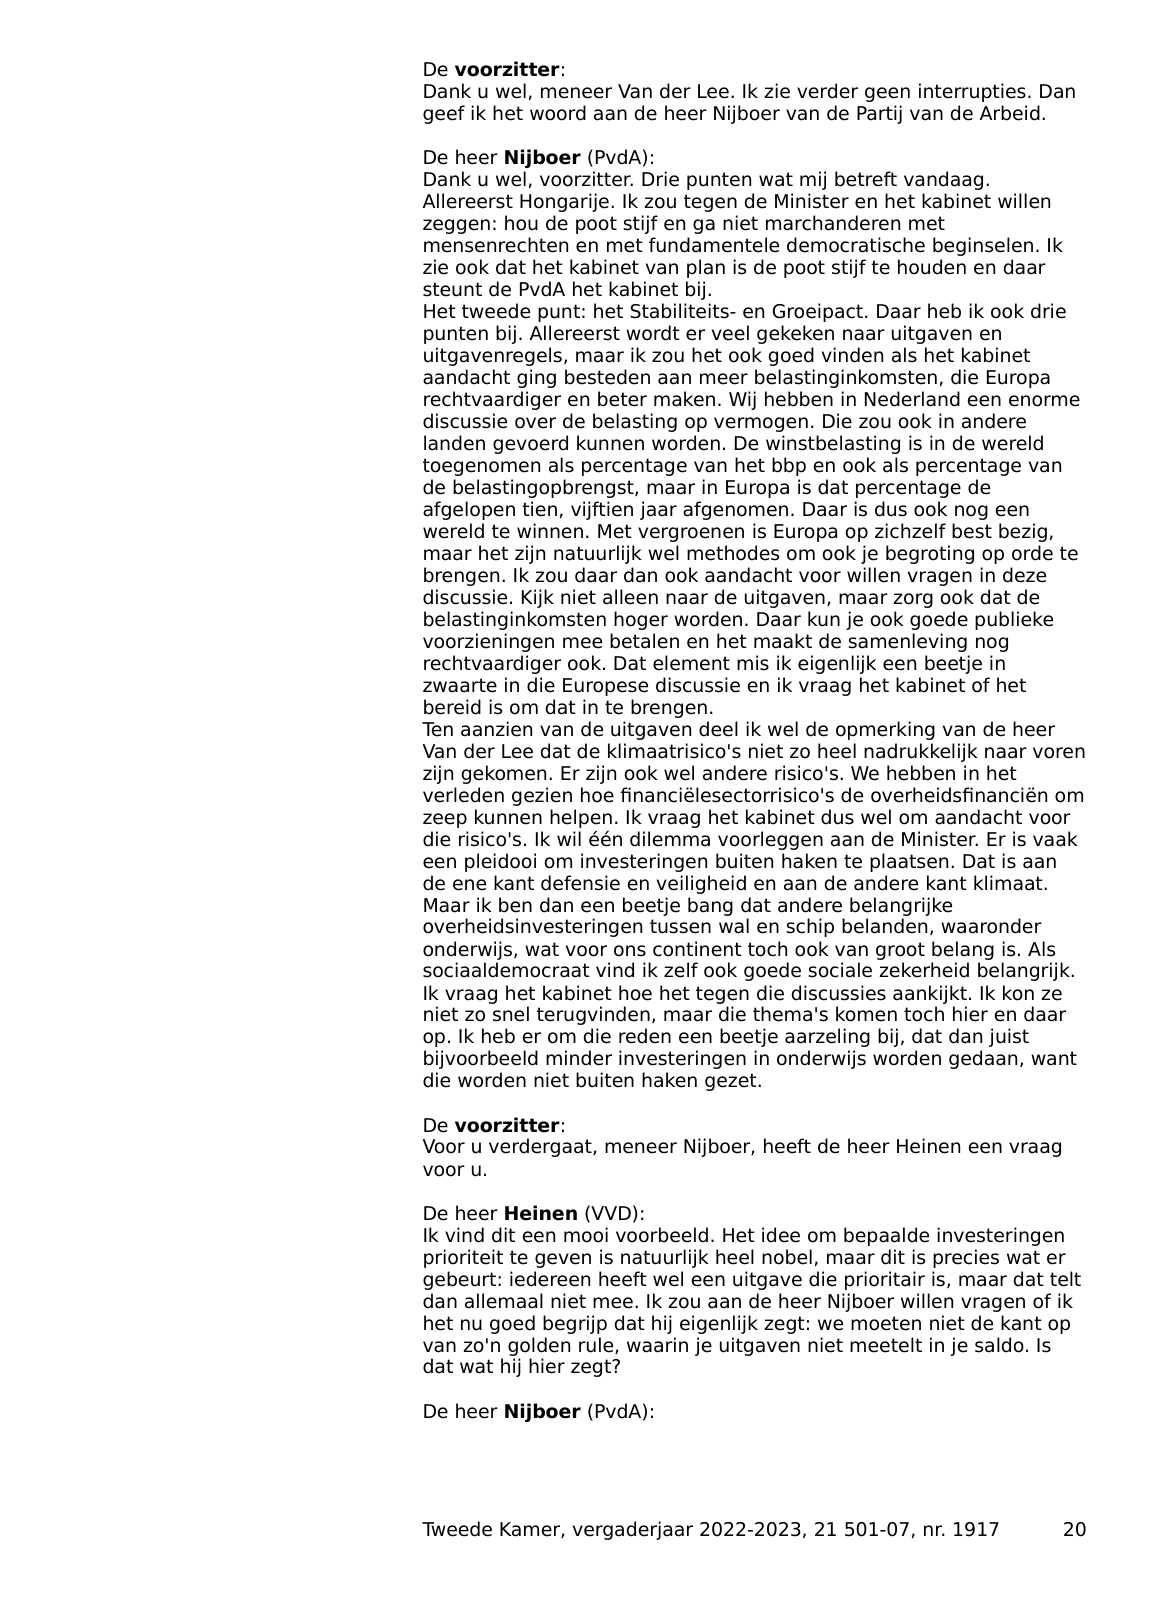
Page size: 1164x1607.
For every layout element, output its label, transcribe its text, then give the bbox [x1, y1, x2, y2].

text De voorzitter: [422, 1114, 1087, 1136]
text Het tweede punt: het Stabiliteits- en Groeipact. Daar heb ik ook drie punten bij. Allereerst wordt er veel gekeken naar uitgaven en uitgavenregels, maar ik zou het ook goed vinden als het kabinet aandacht ging besteden aan meer belastinginkomsten, die Europa rechtvaardiger en beter maken. Wij hebben in Nederland een enorme discussie over de belasting op vermogen. Die zou ook in andere landen gevoerd kunnen worden. De winstbelasting is in de wereld toegenomen als percentage van het bbp en ook als percentage van de belastingopbrengst, maar in Europa is dat percentage de afgelopen tien, vijftien jaar afgenomen. Daar is dus ook nog een wereld te winnen. Met vergroenen is Europa op zichzelf best bezig, maar het zijn natuurlijk wel methodes om ook je begroting op orde te brengen. Ik zou daar dan ook aandacht voor willen vragen in deze discussie. Kijk niet alleen naar de uitgaven, maar zorg ook dat de belastinginkomsten hoger worden. Daar kun je ook goede publieke voorzieningen mee betalen en het maakt de samenleving nog rechtvaardiger ook. Dat element mis ik eigenlijk een beetje in zwaarte in die Europese discussie en ik vraag het kabinet of het bereid is om dat in te brengen. [422, 301, 1087, 719]
text Dank u wel, voorzitter. Drie punten wat mij betreft vandaag. Allereerst Hongarije. Ik zou tegen de Minister en het kabinet willen zeggen: hou de poot stijf en ga niet marchanderen met mensenrechten en met fundamentele democratische beginselen. Ik zie ook dat het kabinet van plan is de poot stijf te houden en daar steunt de PvdA het kabinet bij. [422, 169, 1087, 301]
text Ik vind dit een mooi voorbeeld. Het idee om bepaalde investeringen prioriteit te geven is natuurlijk heel nobel, maar dit is precies wat er gebeurt: iedereen heeft wel een uitgave die prioritair is, maar dat telt dan allemaal niet mee. Ik zou aan de heer Nijboer willen vragen of ik het nu goed begrijp dat hij eigenlijk zegt: we moeten niet de kant op van zo'n golden rule, waarin je uitgaven niet meetelt in je saldo. Is dat wat hij hier zegt? [422, 1224, 1087, 1378]
text Ten aanzien van de uitgaven deel ik wel de opmerking van de heer Van der Lee dat de klimaatrisico's niet zo heel nadrukkelijk naar voren zijn gekomen. Er zijn ook wel andere risico's. We hebben in het verleden gezien hoe financiëlesectorrisico's de overheidsfinanciën om zeep kunnen helpen. Ik vraag het kabinet dus wel om aandacht voor die risico's. Ik wil één dilemma voorleggen aan de Minister. Er is vaak een pleidooi om investeringen buiten haken te plaatsen. Dat is aan de ene kant defensie en veiligheid en aan de andere kant klimaat. Maar ik ben dan een beetje bang dat andere belangrijke overheidsinvesteringen tussen wal en schip belanden, waaronder onderwijs, wat voor ons continent toch ook van groot belang is. Als sociaaldemocraat vind ik zelf ook goede sociale zekerheid belangrijk. Ik vraag het kabinet hoe het tegen die discussies aankijkt. Ik kon ze niet zo snel terugvinden, maar die thema's komen toch hier en daar op. Ik heb er om die reden een beetje aarzeling bij, dat dan juist bijvoorbeeld minder investeringen in onderwijs worden gedaan, want die worden niet buiten haken gezet. [422, 719, 1087, 1092]
text De heer Nijboer (PvdA): [422, 1401, 1087, 1423]
text De heer Nijboer (PvdA): [422, 147, 1087, 169]
text Dank u wel, meneer Van der Lee. Ik zie verder geen interrupties. Dan geef ik het woord aan de heer Nijboer van de Partij van de Arbeid. [422, 81, 1087, 125]
text De heer Heinen (VVD): [422, 1203, 1087, 1224]
text De voorzitter: [422, 59, 1087, 81]
text Voor u verdergaat, meneer Nijboer, heeft de heer Heinen een vraag voor u. [422, 1136, 1087, 1180]
